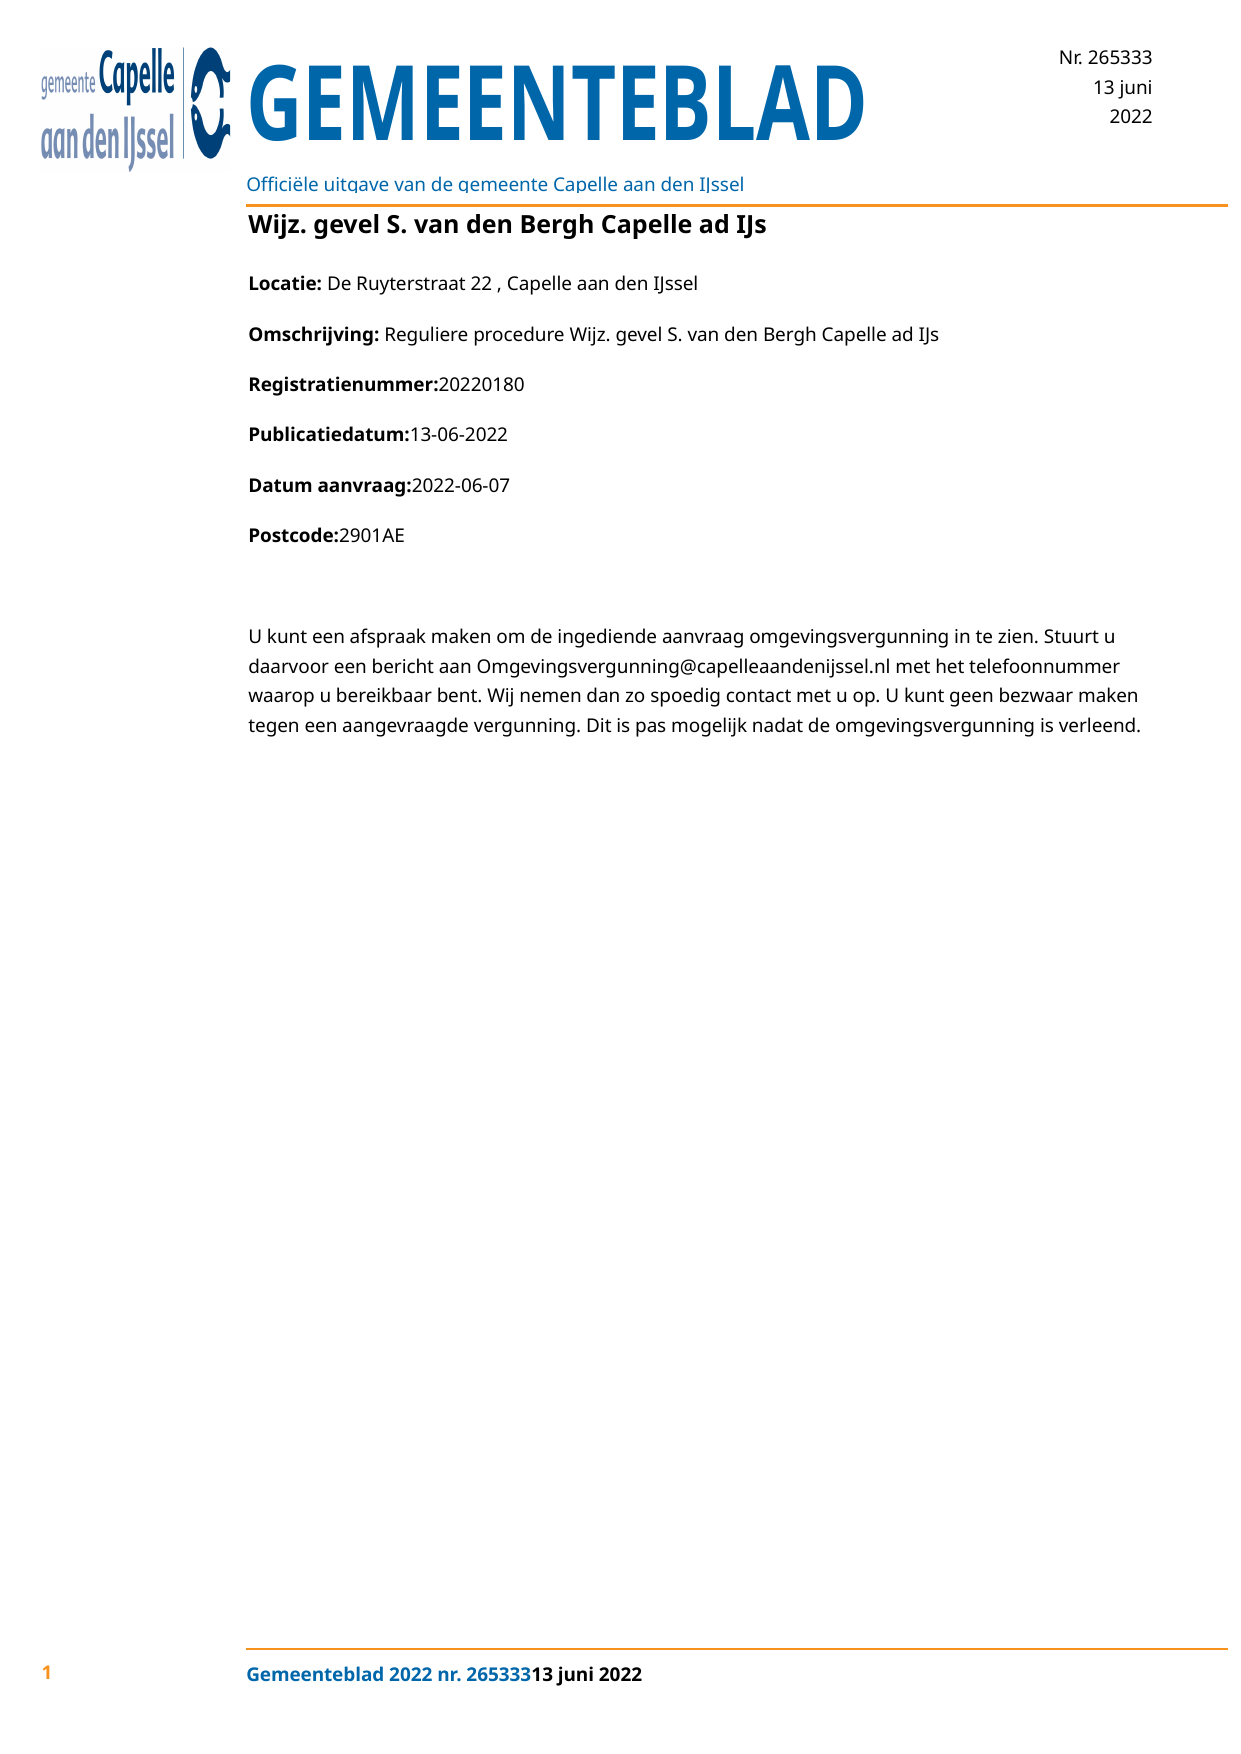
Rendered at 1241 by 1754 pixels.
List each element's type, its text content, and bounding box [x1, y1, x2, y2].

text Postcode:2901AE [248, 522, 1152, 548]
text Publicatiedatum:13-06-2022 [248, 422, 1152, 447]
text Omschrijving: Reguliere procedure Wijz. gevel S. van den Bergh Capelle ad IJs [248, 321, 1152, 346]
text U kunt een afspraak maken om de ingediende aanvraag omgevingsvergunning in te zien. Stuurt u daarvoor een bericht aan Omgevingsvergunning@capelleaandenijssel.nl met het telefoonnummer waarop u bereikbaar bent. Wij nemen dan zo spoedig contact met u op. U kunt geen bezwaar maken tegen een aangevraagde vergunning. Dit is pas mogelijk nadat de omgevingsvergunning is verleend. [248, 623, 1152, 738]
picture [41, 47, 231, 172]
text Registratienummer:20220180 [248, 371, 1152, 397]
text Wijz. gevel S. van den Bergh Capelle ad IJs [248, 207, 1152, 241]
text Locatie: De Ruyterstraat 22 , Capelle aan den IJssel [248, 270, 1152, 296]
text Datum aanvraag:2022-06-07 [248, 472, 1152, 498]
